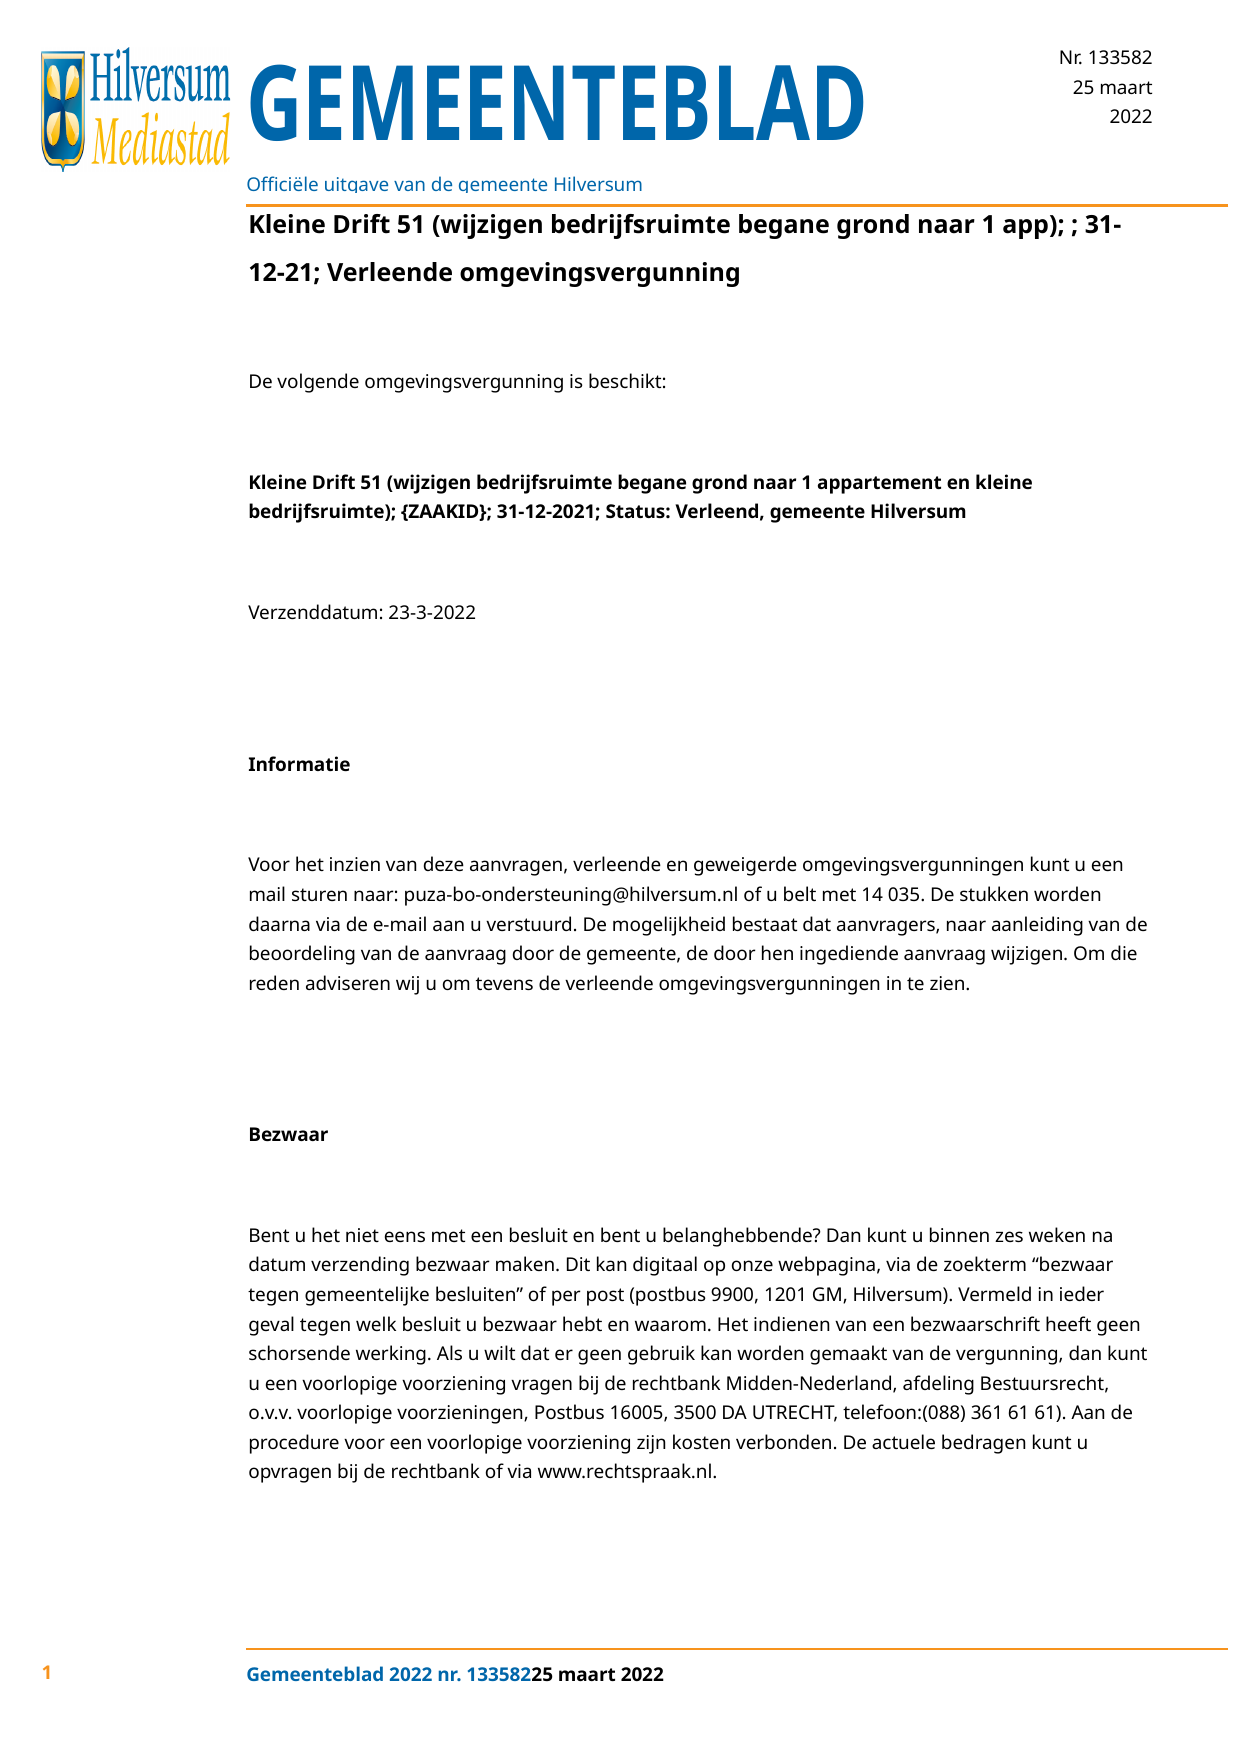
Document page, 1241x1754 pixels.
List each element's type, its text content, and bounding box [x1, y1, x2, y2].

text Informatie [248, 751, 1152, 777]
text De volgende omgevingsvergunning is beschikt: [248, 368, 1152, 394]
text Bezwaar [248, 1121, 1152, 1147]
text Verzenddatum: 23-3-2022 [248, 599, 1152, 625]
text Kleine Drift 51 (wijzigen bedrijfsruimte begane grond naar 1 app); ; 31-12-21; Verleende omgevingsvergunning [248, 207, 1152, 288]
picture [41, 47, 231, 172]
text Bent u het niet eens met een besluit en bent u belanghebbende? Dan kunt u binnen zes weken na datum verzending bezwaar maken. Dit kan digitaal op onze webpagina, via de zoekterm “bezwaar tegen gemeentelijke besluiten” of per post (postbus 9900, 1201 GM, Hilversum). Vermeld in ieder geval tegen welk besluit u bezwaar hebt en waarom. Het indienen van een bezwaarschrift heeft geen schorsende werking. Als u wilt dat er geen gebruik kan worden gemaakt van de vergunning, dan kunt u een voorlopige voorziening vragen bij de rechtbank Midden-Nederland, afdeling Bestuursrecht, o.v.v. voorlopige voorzieningen, Postbus 16005, 3500 DA UTRECHT, telefoon:(088) 361 61 61). Aan de procedure voor een voorlopige voorziening zijn kosten verbonden. De actuele bedragen kunt u opvragen bij de rechtbank of via www.rechtspraak.nl. [248, 1222, 1152, 1484]
text Kleine Drift 51 (wijzigen bedrijfsruimte begane grond naar 1 appartement en kleine bedrijfsruimte); {ZAAKID}; 31-12-2021; Status: Verleend, gemeente Hilversum [248, 469, 1152, 524]
text Voor het inzien van deze aanvragen, verleende en geweigerde omgevingsvergunningen kunt u een mail sturen naar: puza-bo-ondersteuning@hilversum.nl of u belt met 14 035. De stukken worden daarna via de e-mail aan u verstuurd. De mogelijkheid bestaat dat aanvragers, naar aanleiding van de beoordeling van de aanvraag door de gemeente, de door hen ingediende aanvraag wijzigen. Om die reden adviseren wij u om tevens de verleende omgevingsvergunningen in te zien. [248, 852, 1152, 996]
